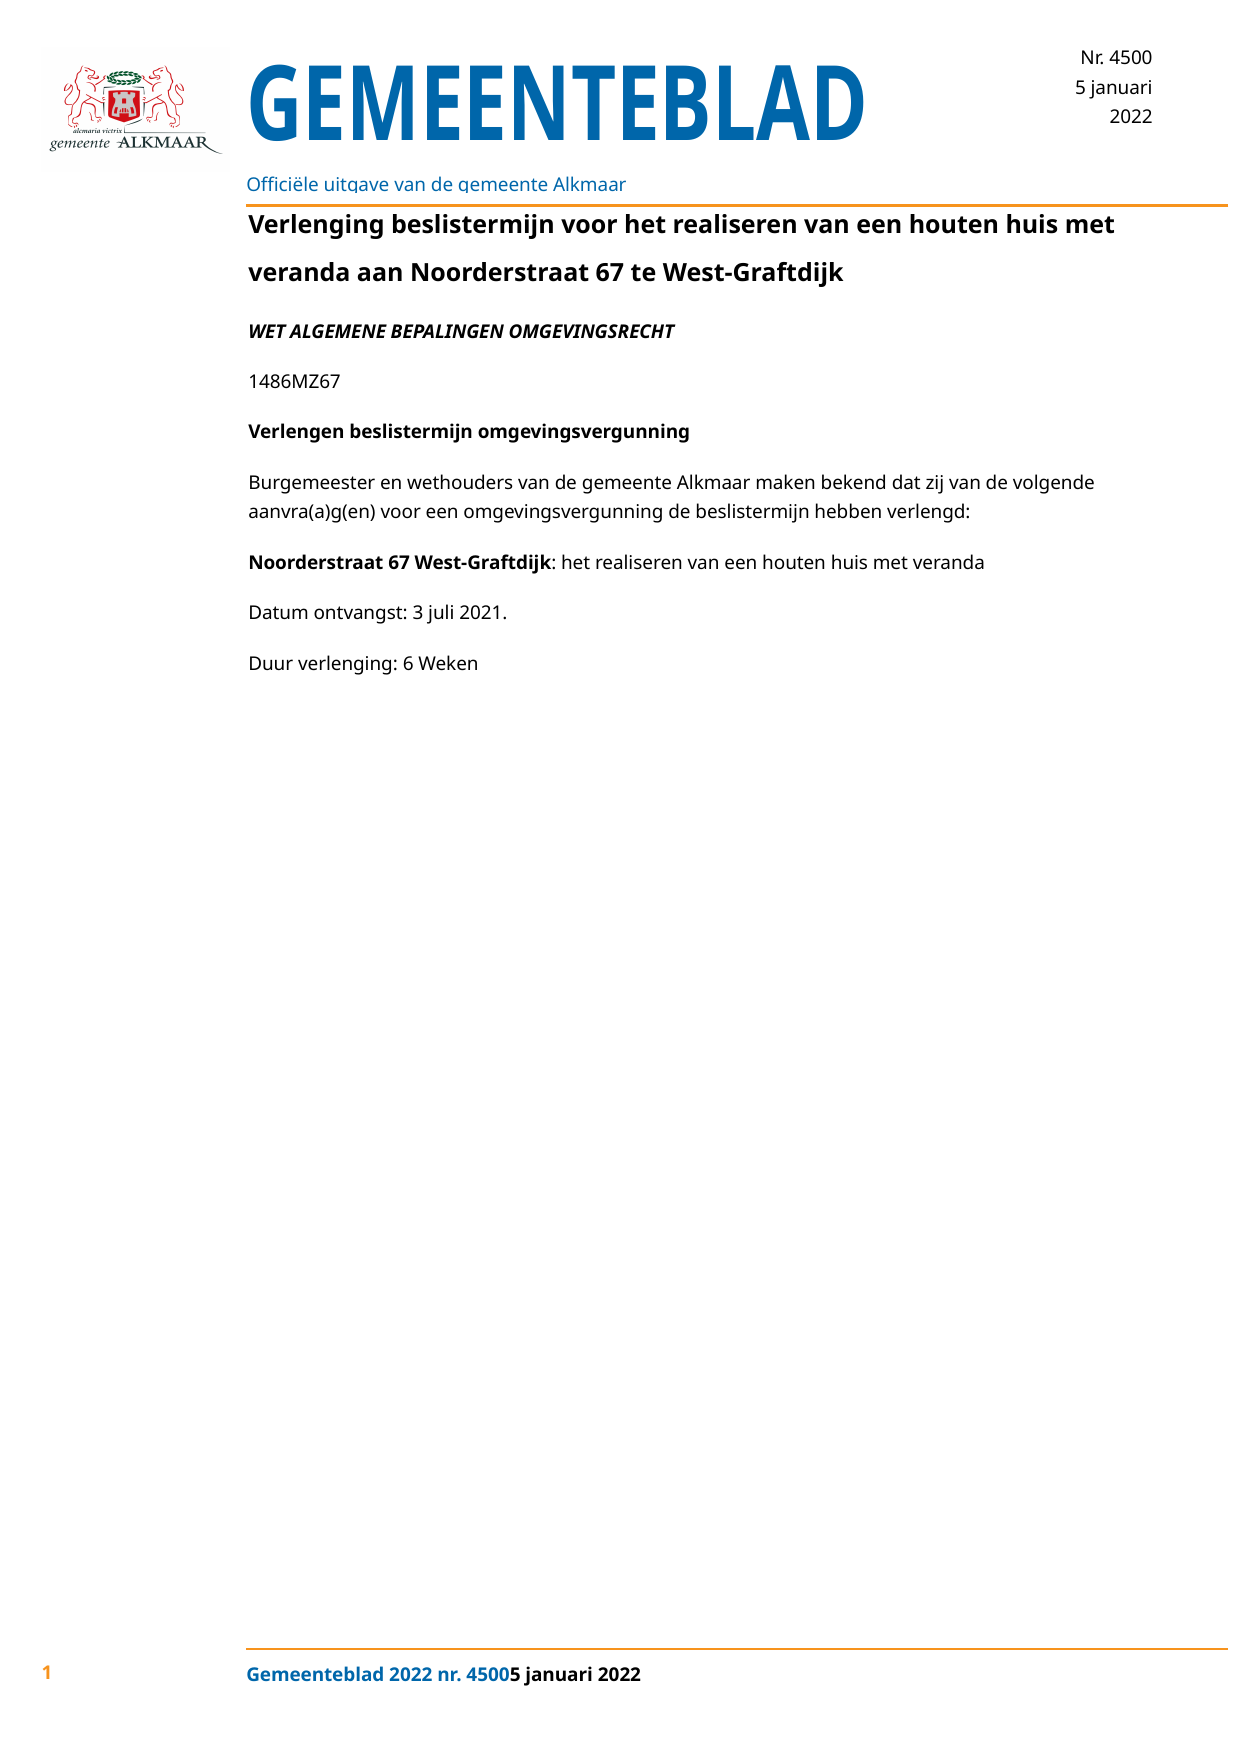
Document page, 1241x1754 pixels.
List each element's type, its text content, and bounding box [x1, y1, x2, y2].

text Verlenging beslistermijn voor het realiseren van een houten huis met veranda aan Noorderstraat 67 te West-Graftdijk [248, 207, 1152, 288]
picture [41, 47, 231, 172]
text Verlengen beslistermijn omgevingsvergunning [248, 419, 1152, 444]
text Duur verlenging: 6 Weken [248, 650, 1152, 676]
text Burgemeester en wethouders van de gemeente Alkmaar maken bekend dat zij van de volgende aanvra(a)g(en) voor een omgevingsvergunning de beslistermijn hebben verlengd: [248, 469, 1152, 524]
text Noorderstraat 67 West-Graftdijk: het realiseren van een houten huis met veranda [248, 549, 1152, 575]
text 1486MZ67 [248, 368, 1152, 394]
text Datum ontvangst: 3 juli 2021. [248, 599, 1152, 625]
text WET ALGEMENE BEPALINGEN OMGEVINGSRECHT [248, 318, 1152, 344]
